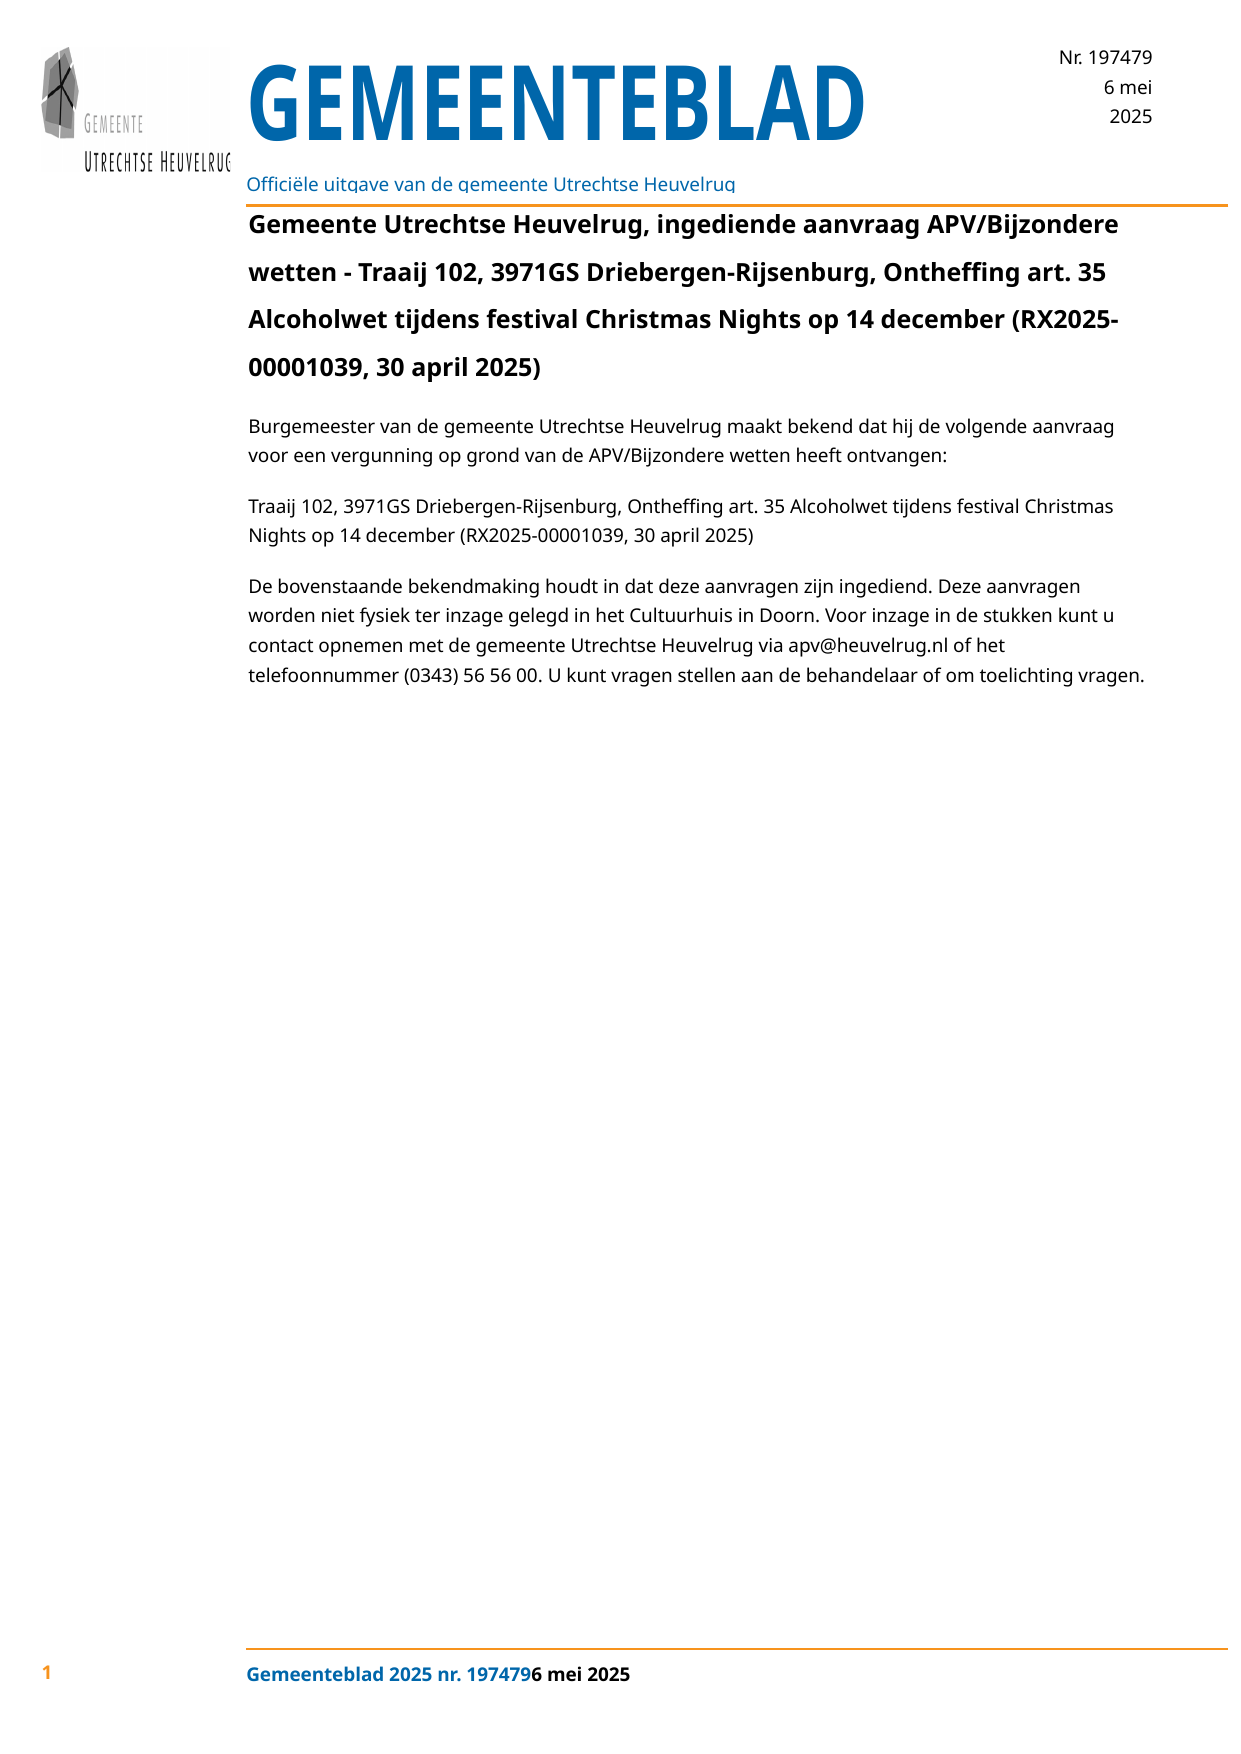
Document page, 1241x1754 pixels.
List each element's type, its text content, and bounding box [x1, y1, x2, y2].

text Traaij 102, 3971GS Driebergen-Rijsenburg, Ontheffing art. 35 Alcoholwet tijdens festival Christmas Nights op 14 december (RX2025-00001039, 30 april 2025) [248, 493, 1152, 548]
text Burgemeester van de gemeente Utrechtse Heuvelrug maakt bekend dat hij de volgende aanvraag voor een vergunning op grond van de APV/Bijzondere wetten heeft ontvangen: [248, 413, 1152, 468]
text Gemeente Utrechtse Heuvelrug, ingediende aanvraag APV/Bijzondere wetten - Traaij 102, 3971GS Driebergen-Rijsenburg, Ontheffing art. 35 Alcoholwet tijdens festival Christmas Nights op 14 december (RX2025-00001039, 30 april 2025) [248, 207, 1152, 384]
text De bovenstaande bekendmaking houdt in dat deze aanvragen zijn ingediend. Deze aanvragen worden niet fysiek ter inzage gelegd in het Cultuurhuis in Doorn. Voor inzage in de stukken kunt u contact opnemen met de gemeente Utrechtse Heuvelrug via apv@heuvelrug.nl of het telefoonnummer (0343) 56 56 00. U kunt vragen stellen aan de behandelaar of om toelichting vragen. [248, 573, 1152, 688]
picture [41, 47, 231, 172]
